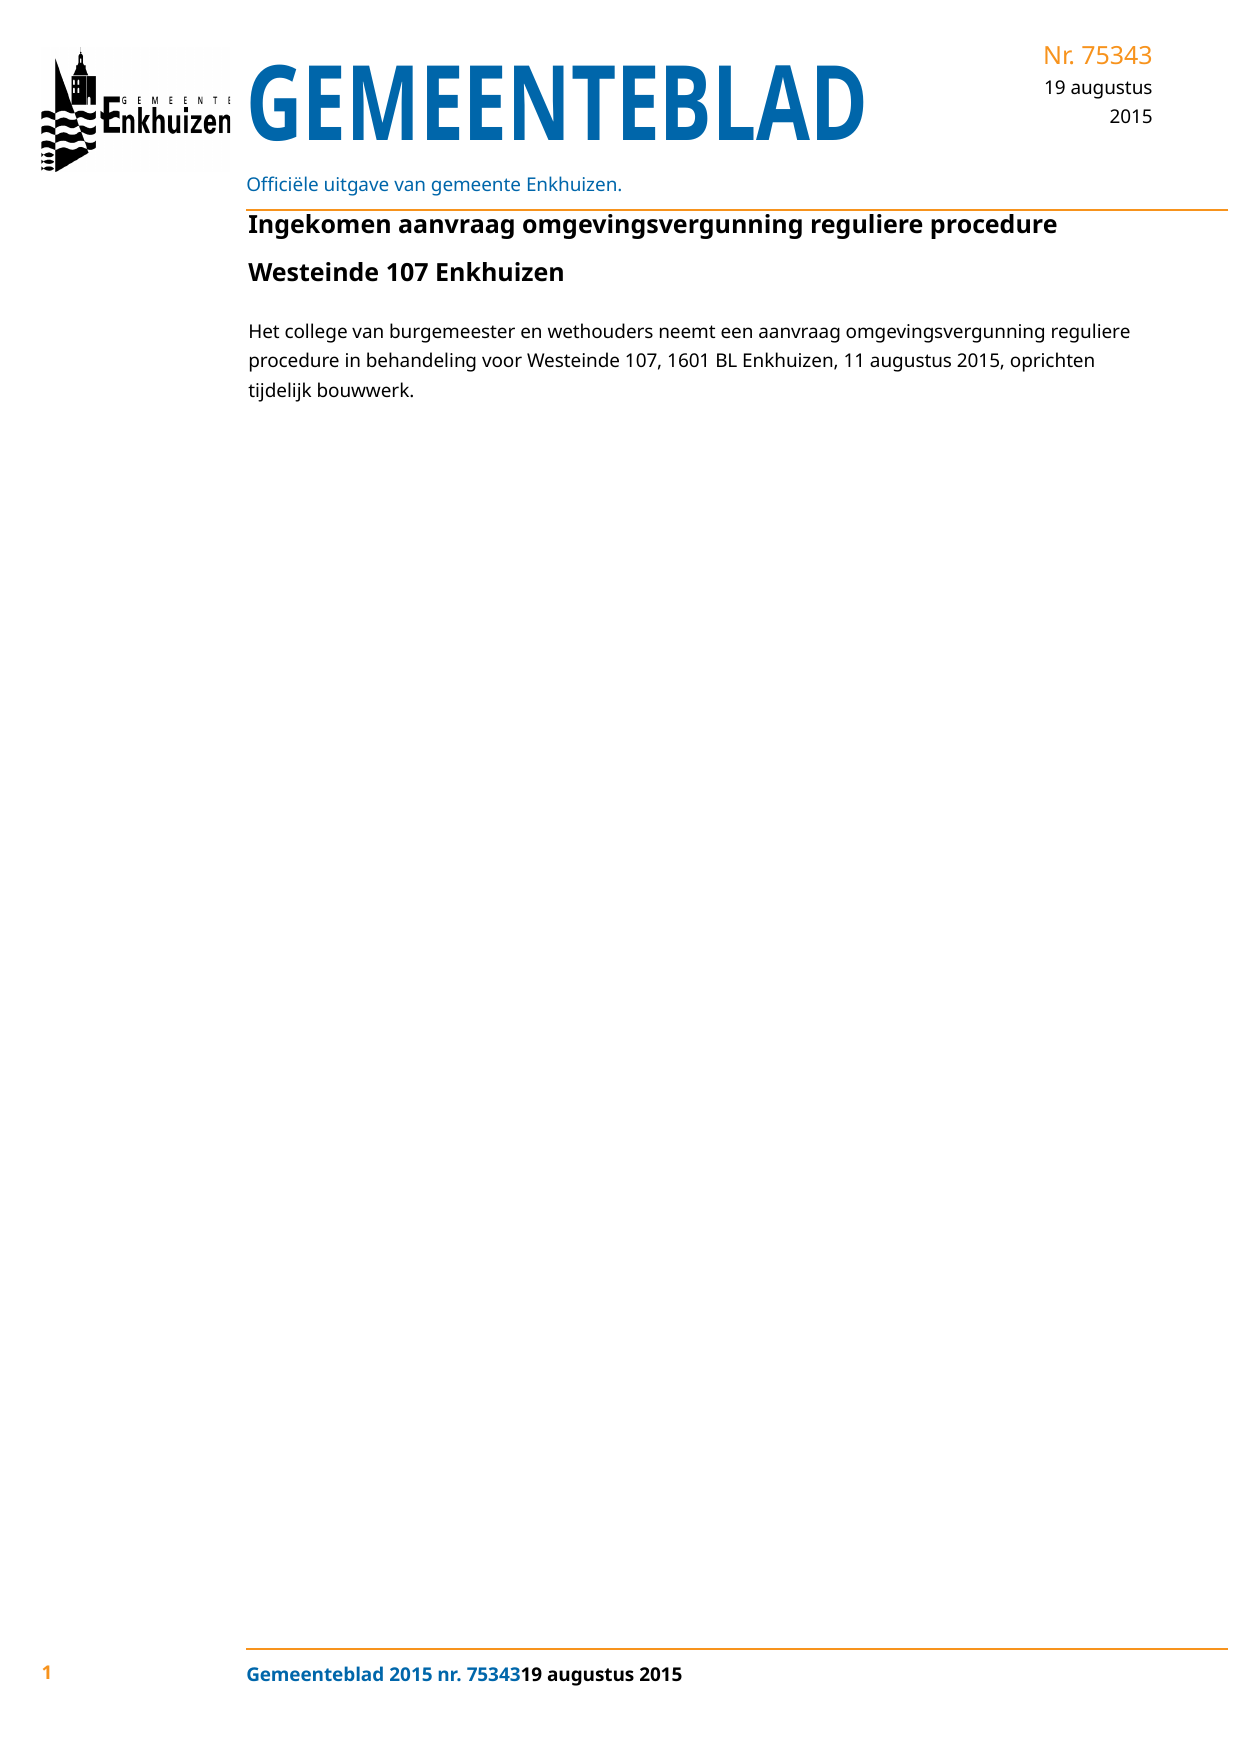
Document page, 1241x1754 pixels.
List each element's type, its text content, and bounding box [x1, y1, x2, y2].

picture [41, 47, 231, 172]
text Ingekomen aanvraag omgevingsvergunning reguliere procedure Westeinde 107 Enkhuizen [248, 211, 1152, 288]
text Het college van burgemeester en wethouders neemt een aanvraag omgevingsvergunning reguliere procedure in behandeling voor Westeinde 107, 1601 BL Enkhuizen, 11 augustus 2015, oprichten tijdelijk bouwwerk. [248, 318, 1152, 403]
